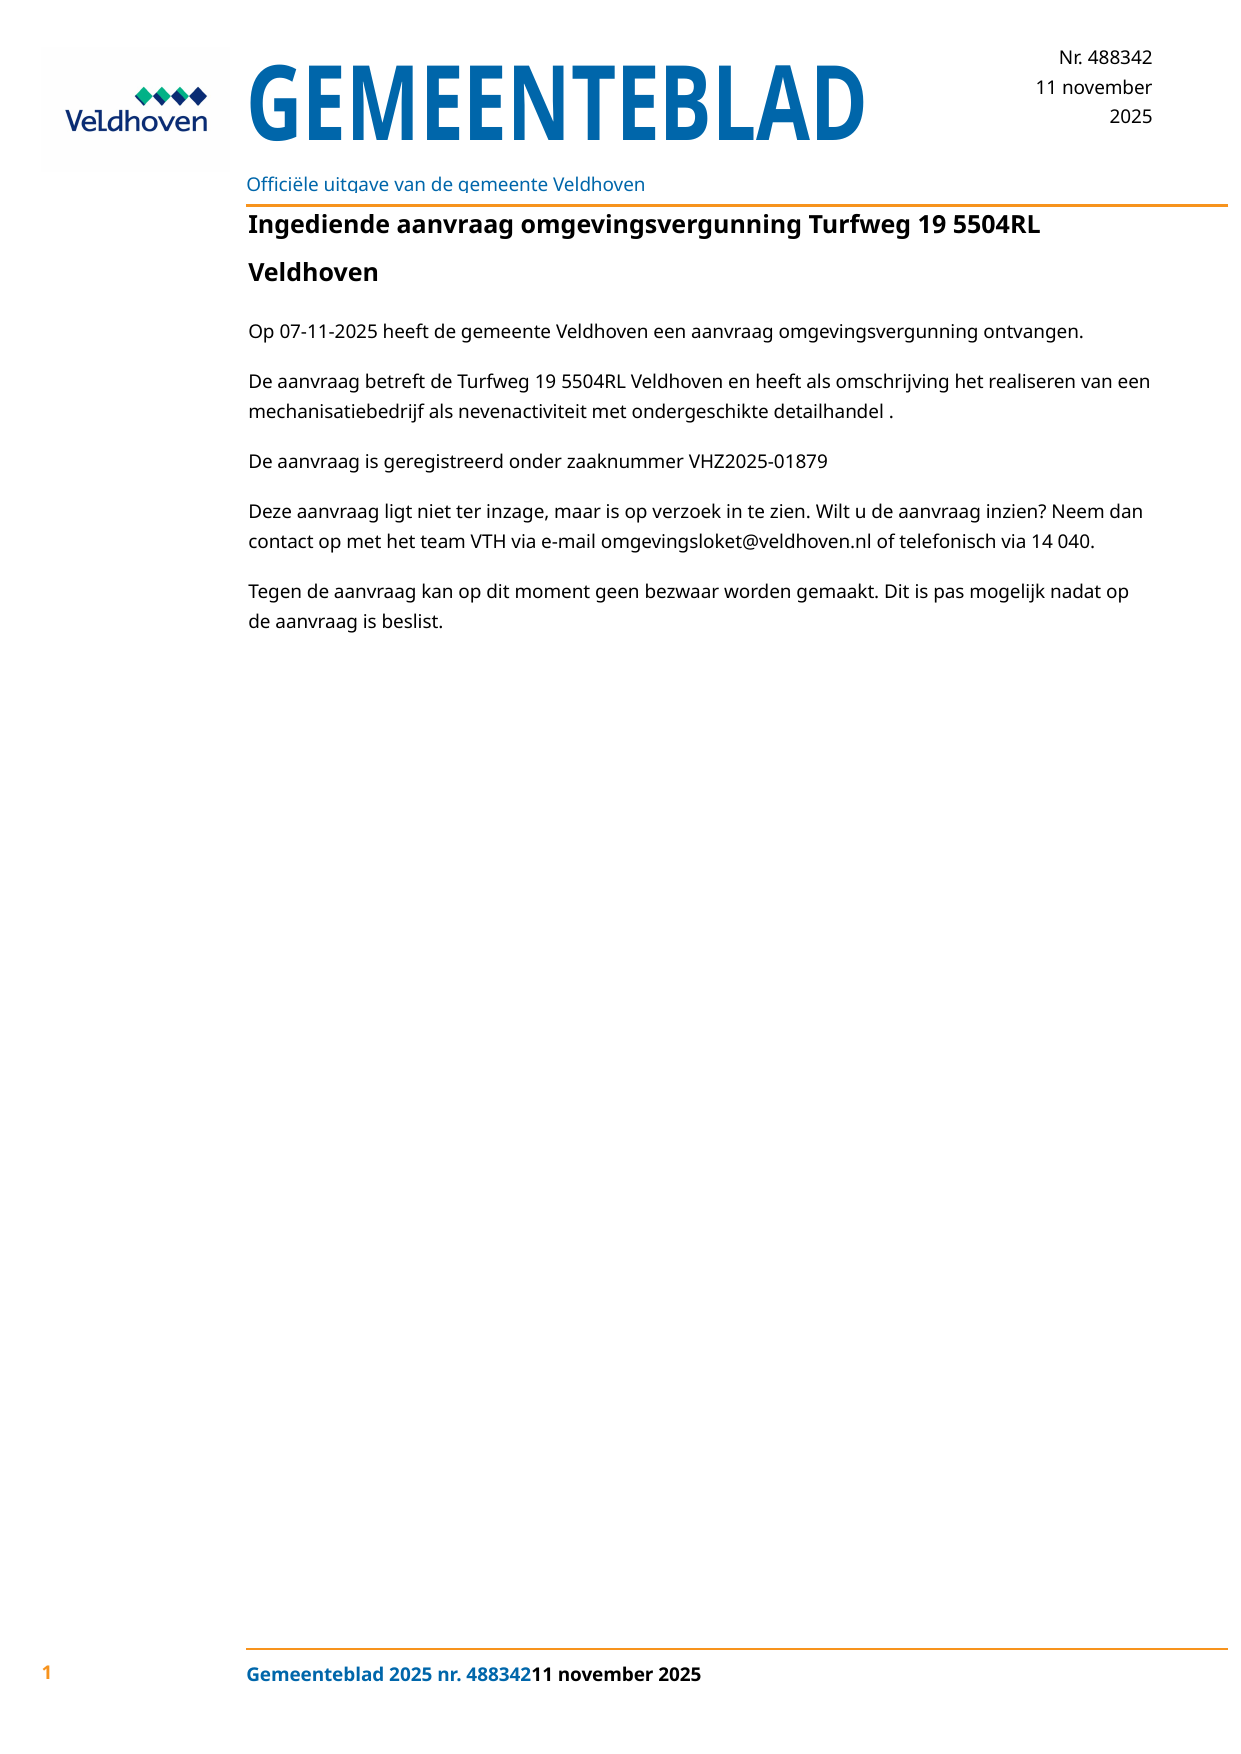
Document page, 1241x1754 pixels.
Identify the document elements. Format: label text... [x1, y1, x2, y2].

text Op 07-11-2025 heeft de gemeente Veldhoven een aanvraag omgevingsvergunning ontvangen. [248, 318, 1152, 344]
text De aanvraag betreft de Turfweg 19 5504RL Veldhoven en heeft als omschrijving het realiseren van een mechanisatiebedrijf als nevenactiviteit met ondergeschikte detailhandel . [248, 368, 1152, 424]
text Deze aanvraag ligt niet ter inzage, maar is op verzoek in te zien. Wilt u de aanvraag inzien? Neem dan contact op met het team VTH via e-mail omgevingsloket@veldhoven.nl of telefonisch via 14 040. [248, 499, 1152, 554]
text De aanvraag is geregistreerd onder zaaknummer VHZ2025-01879 [248, 448, 1152, 474]
text Ingediende aanvraag omgevingsvergunning Turfweg 19 5504RL Veldhoven [248, 207, 1152, 288]
picture [41, 47, 231, 172]
text Tegen de aanvraag kan op dit moment geen bezwaar worden gemaakt. Dit is pas mogelijk nadat op de aanvraag is beslist. [248, 579, 1152, 634]
